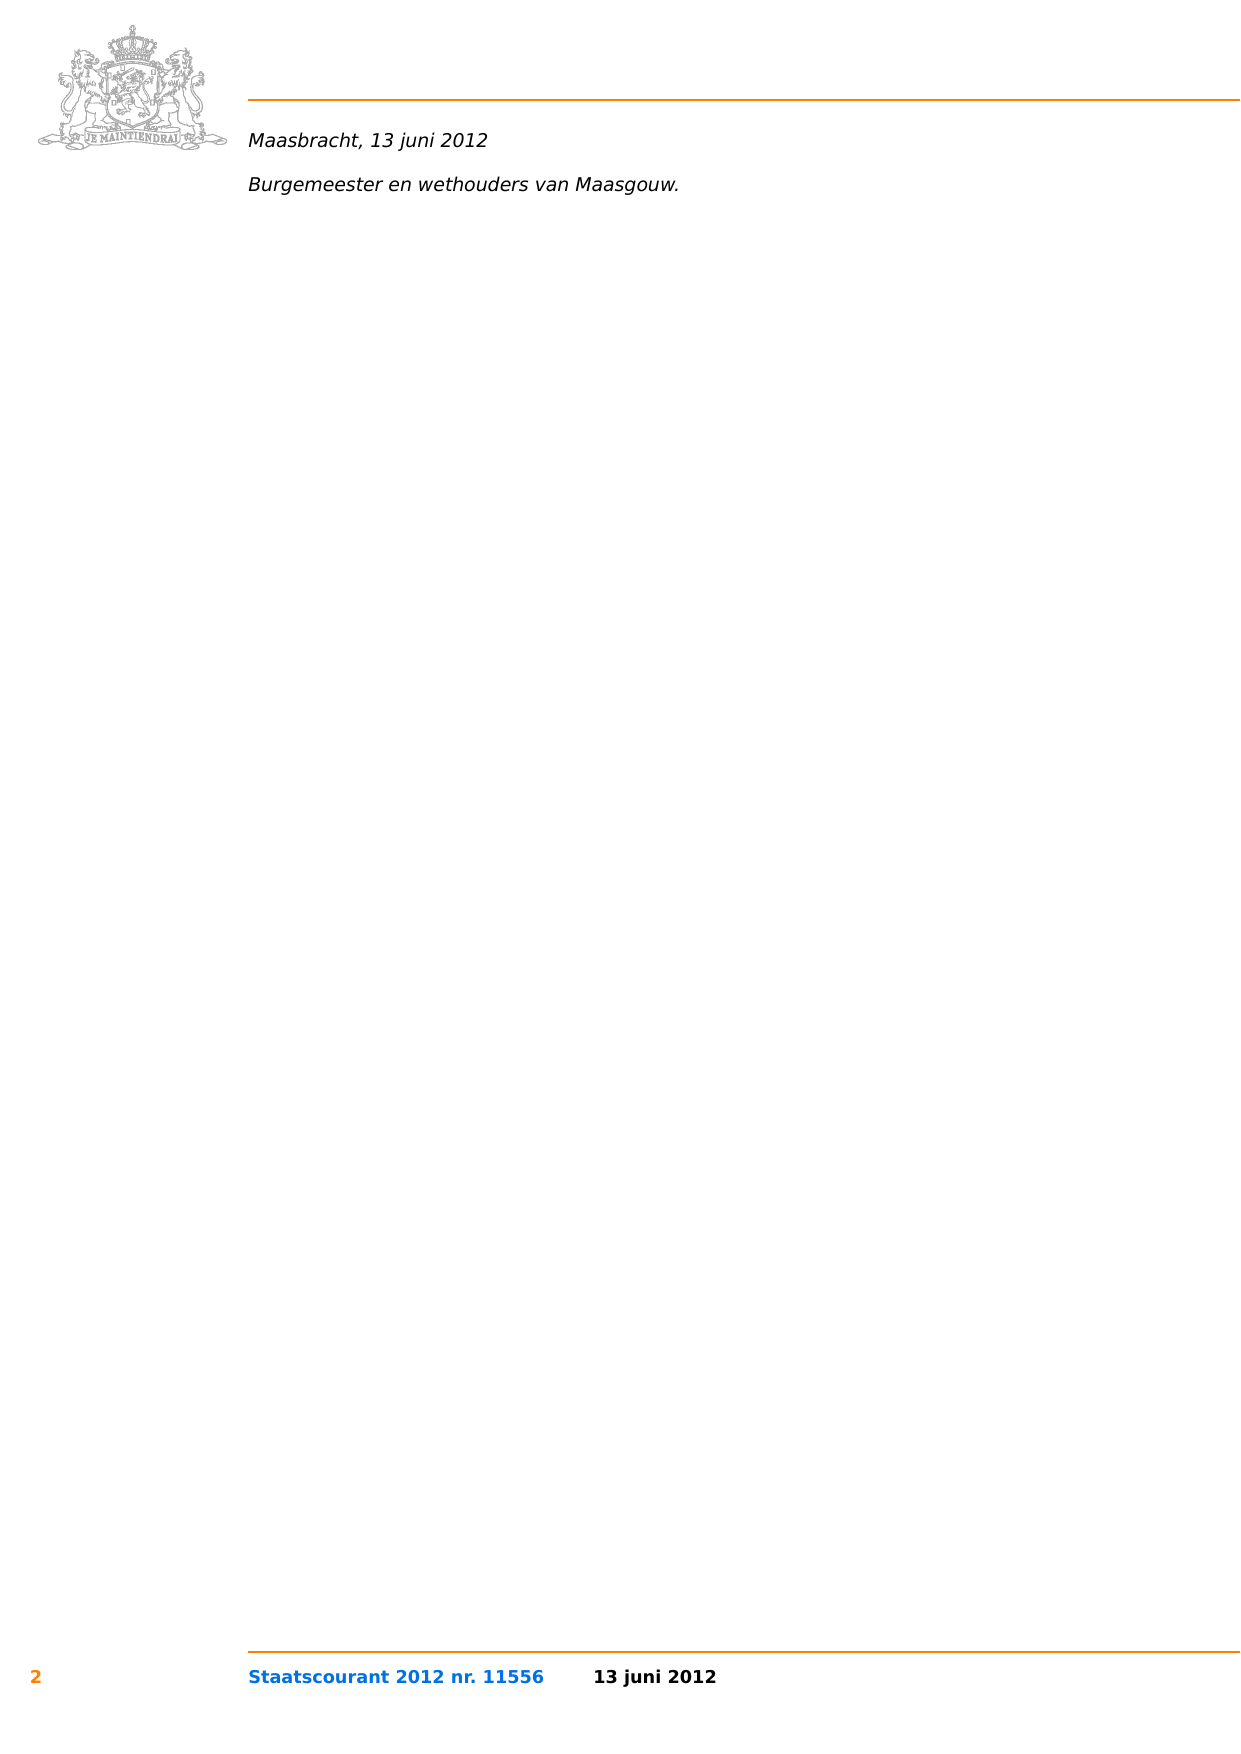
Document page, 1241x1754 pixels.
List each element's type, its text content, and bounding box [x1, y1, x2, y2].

picture [38, 25, 227, 150]
text Burgemeester en wethouders van Maasgouw. [248, 174, 1163, 196]
text Maasbracht, 13 juni 2012 [248, 130, 1163, 152]
